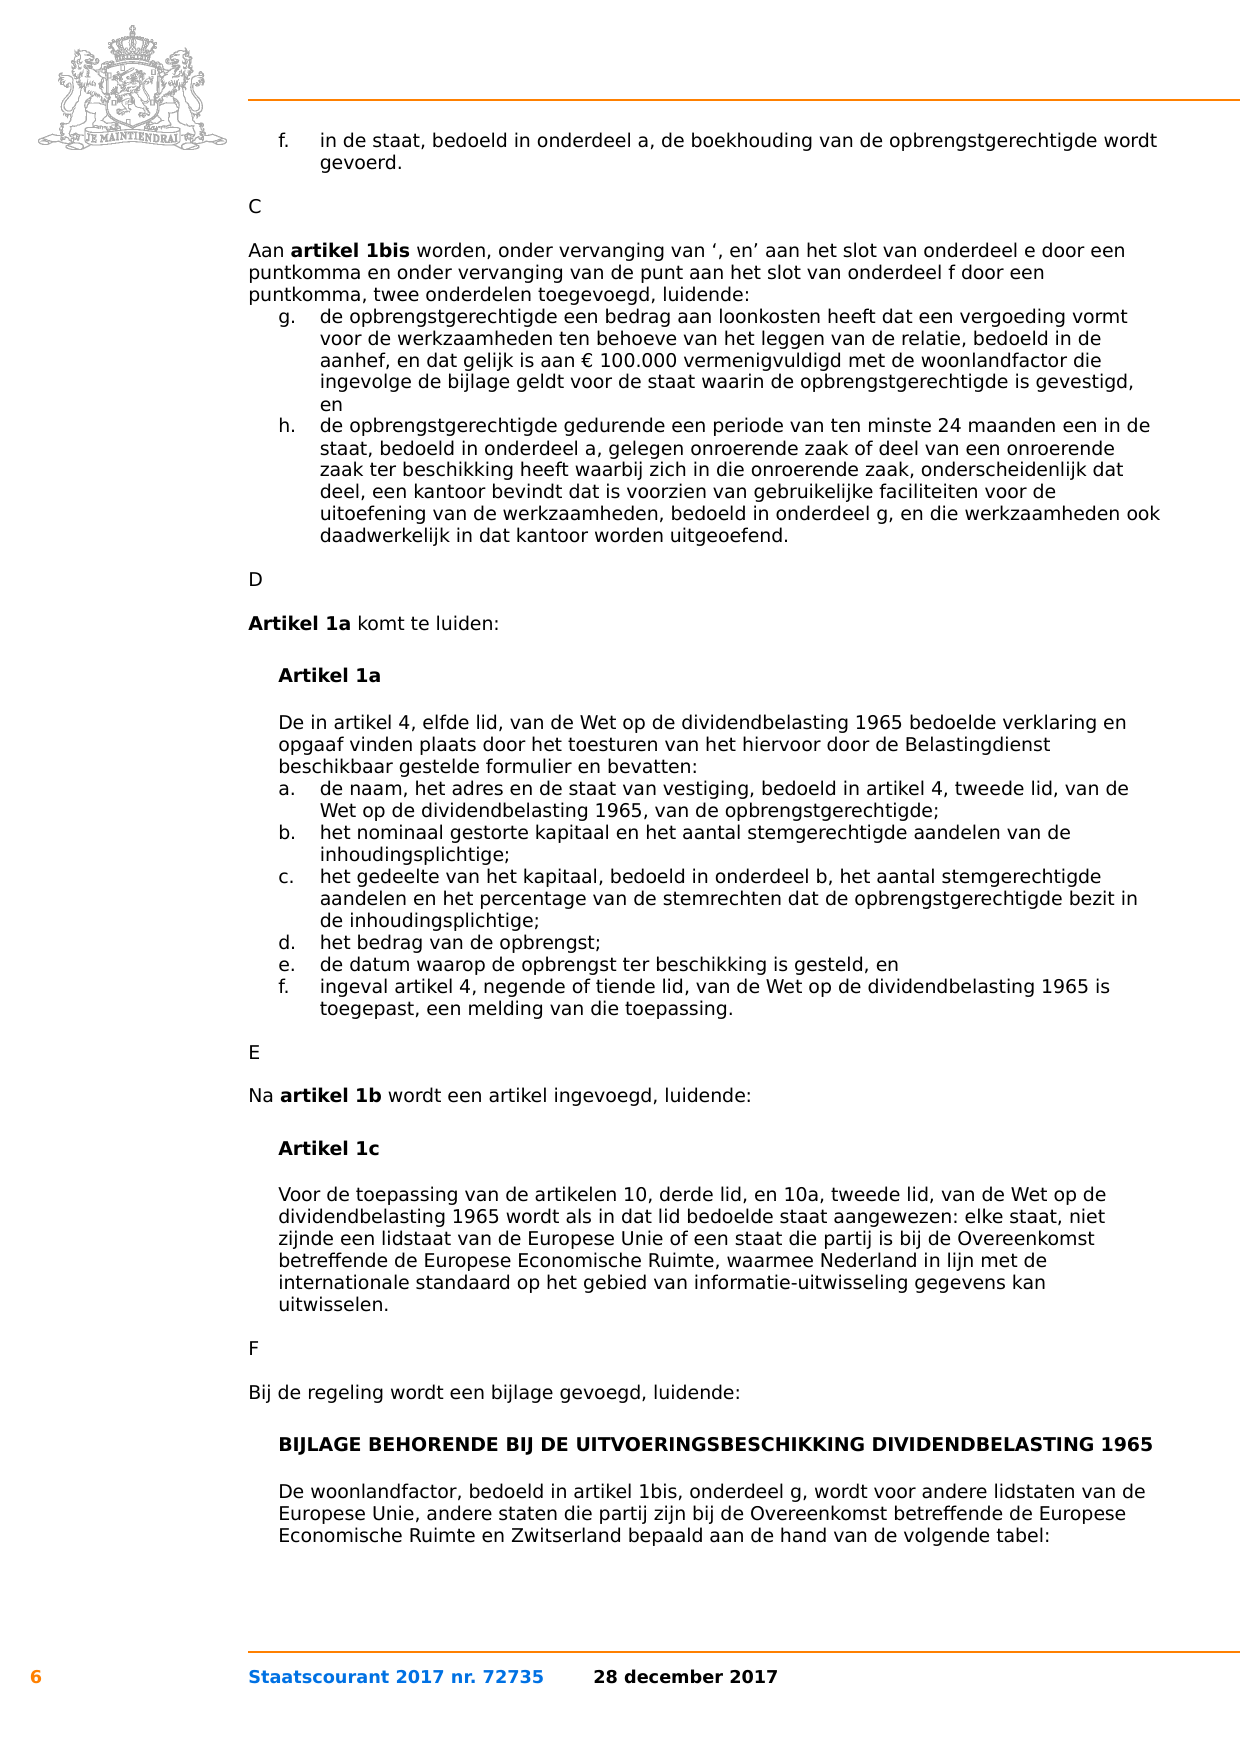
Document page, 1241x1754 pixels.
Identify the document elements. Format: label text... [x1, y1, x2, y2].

text b. het nominaal gestorte kapitaal en het aantal stemgerechtigde aandelen van de inhoudingsplichtige; [278, 822, 1163, 866]
text c. het gedeelte van het kapitaal, bedoeld in onderdeel b, het aantal stemgerechtigde aandelen en het percentage van de stemrechten dat de opbrengstgerechtigde bezit in de inhoudingsplichtige; [278, 866, 1163, 932]
text C [248, 196, 1163, 218]
text f. ingeval artikel 4, negende of tiende lid, van de Wet op de dividendbelasting 1965 is toegepast, een melding van die toepassing. [278, 976, 1163, 1020]
text E [248, 1042, 1163, 1063]
text Aan artikel 1bis worden, onder vervanging van ‘, en’ aan het slot van onderdeel e door een puntkomma en onder vervanging van de punt aan het slot van onderdeel f door een puntkomma, twee onderdelen toegevoegd, luidende: [248, 239, 1163, 306]
text Bij de regeling wordt een bijlage gevoegd, luidende: [248, 1382, 1163, 1404]
subtitle Artikel 1c [278, 1137, 1163, 1159]
text a. de naam, het adres en de staat van vestiging, bedoeld in artikel 4, tweede lid, van de Wet op de dividendbelasting 1965, van de opbrengstgerechtigde; [278, 778, 1163, 822]
text Voor de toepassing van de artikelen 10, derde lid, en 10a, tweede lid, van de Wet op de dividendbelasting 1965 wordt als in dat lid bedoelde staat aangewezen: elke staat, niet zijnde een lidstaat van de Europese Unie of een staat die partij is bij de Overeenkomst betreffende de Europese Economische Ruimte, waarmee Nederland in lijn met de internationale standaard op het gebied van informatie-uitwisseling gegevens kan uitwisselen. [278, 1184, 1163, 1316]
picture [38, 25, 227, 150]
text Na artikel 1b wordt een artikel ingevoegd, luidende: [248, 1085, 1163, 1107]
text Artikel 1a komt te luiden: [248, 613, 1163, 635]
text D [248, 569, 1163, 591]
text g. de opbrengstgerechtigde een bedrag aan loonkosten heeft dat een vergoeding vormt voor de werkzaamheden ten behoeve van het leggen van de relatie, bedoeld in de aanhef, en dat gelijk is aan € 100.000 vermenigvuldigd met de woonlandfactor die ingevolge de bijlage geldt voor de staat waarin de opbrengstgerechtigde is gevestigd, en [278, 306, 1163, 415]
text F [248, 1338, 1163, 1360]
text d. het bedrag van de opbrengst; [278, 932, 1163, 954]
text f. in de staat, bedoeld in onderdeel a, de boekhouding van de opbrengstgerechtigde wordt gevoerd. [278, 130, 1163, 174]
text De in artikel 4, elfde lid, van de Wet op de dividendbelasting 1965 bedoelde verklaring en opgaaf vinden plaats door het toesturen van het hiervoor door de Belastingdienst beschikbaar gestelde formulier en bevatten: [278, 712, 1163, 778]
text De woonlandfactor, bedoeld in artikel 1bis, onderdeel g, wordt voor andere lidstaten van de Europese Unie, andere staten die partij zijn bij de Overeenkomst betreffende de Europese Economische Ruimte en Zwitserland bepaald aan de hand van de volgende tabel: [278, 1481, 1163, 1547]
subtitle BIJLAGE BEHORENDE BIJ DE UITVOERINGSBESCHIKKING DIVIDENDBELASTING 1965 [278, 1434, 1163, 1456]
subtitle Artikel 1a [278, 665, 1163, 687]
text e. de datum waarop de opbrengst ter beschikking is gesteld, en [278, 954, 1163, 976]
text h. de opbrengstgerechtigde gedurende een periode van ten minste 24 maanden een in de staat, bedoeld in onderdeel a, gelegen onroerende zaak of deel van een onroerende zaak ter beschikking heeft waarbij zich in die onroerende zaak, onderscheidenlijk dat deel, een kantoor bevindt dat is voorzien van gebruikelijke faciliteiten voor de uitoefening van de werkzaamheden, bedoeld in onderdeel g, en die werkzaamheden ook daadwerkelijk in dat kantoor worden uitgeoefend. [278, 415, 1163, 547]
